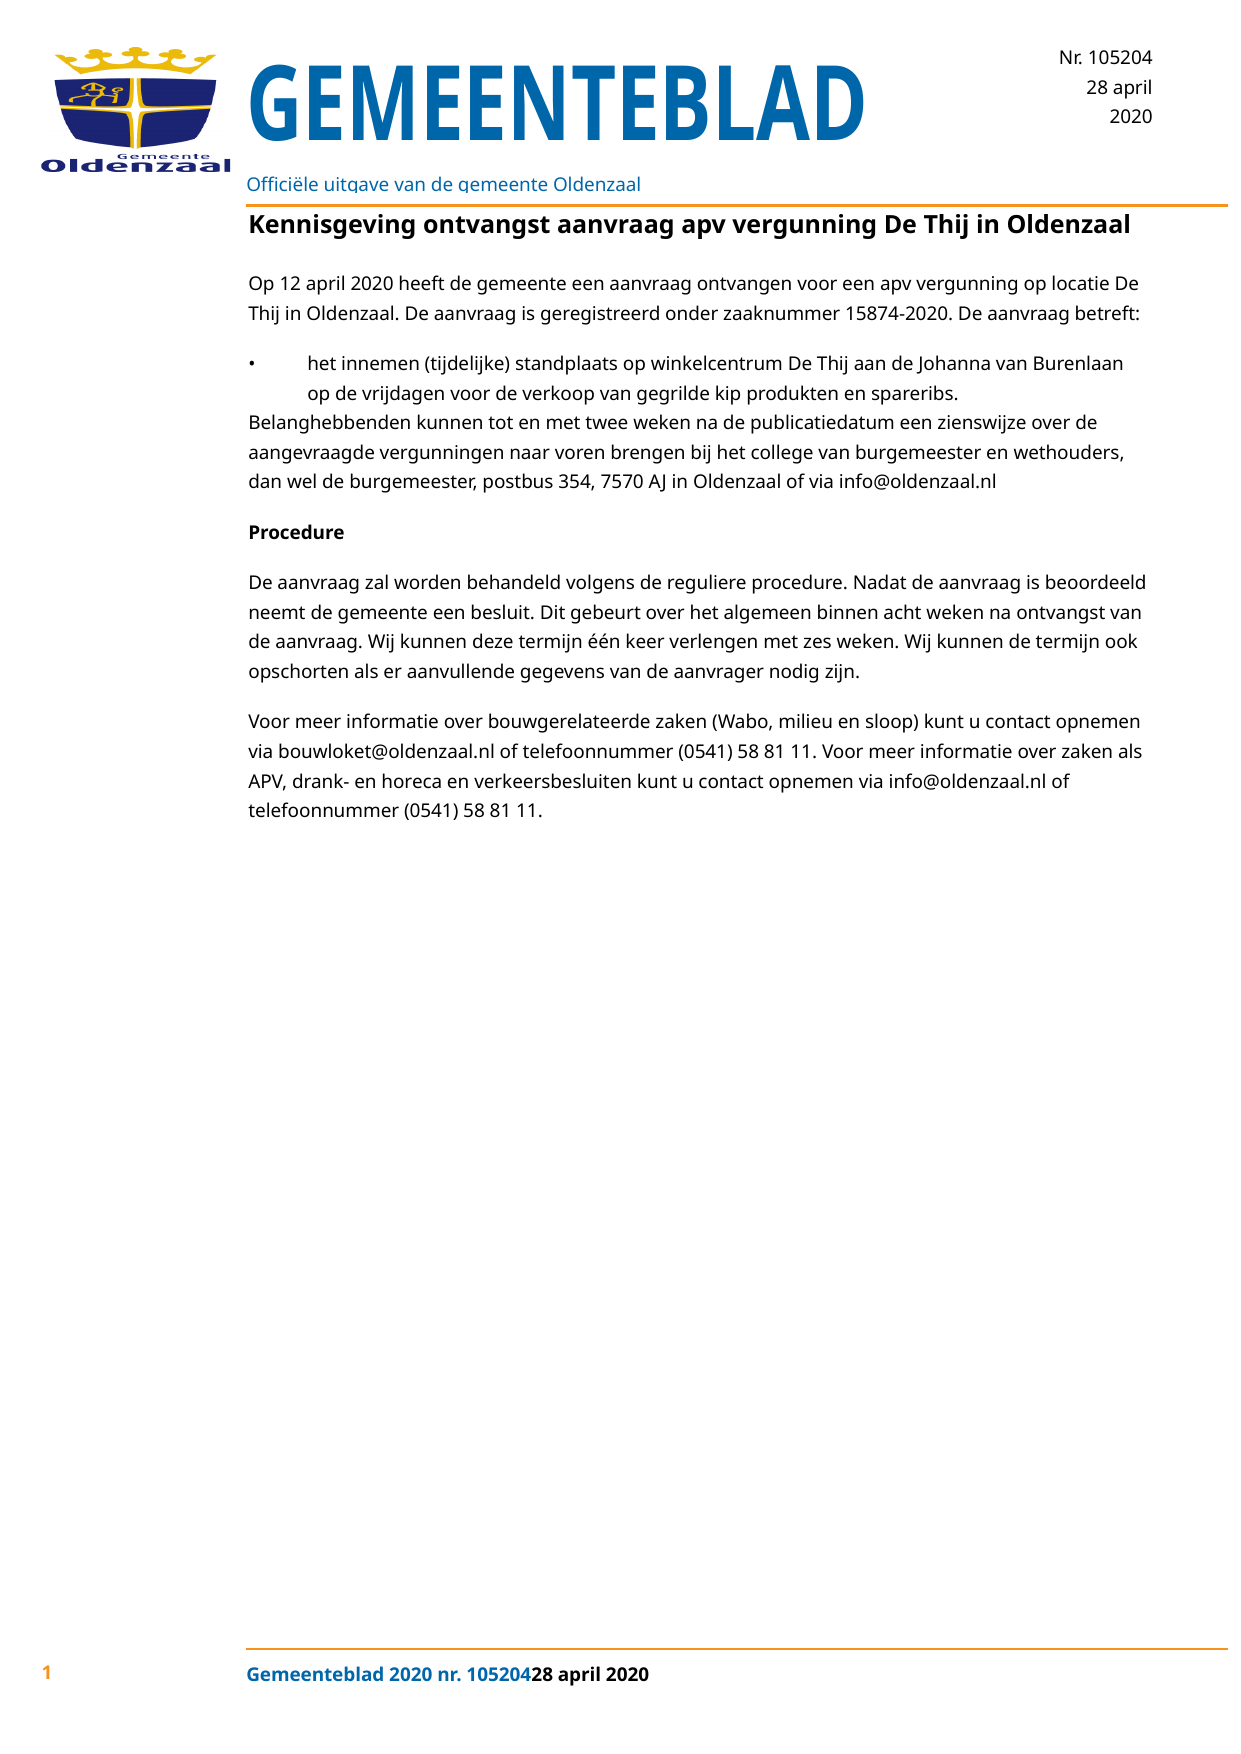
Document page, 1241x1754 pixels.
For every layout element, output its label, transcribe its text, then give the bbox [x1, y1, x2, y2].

text Op 12 april 2020 heeft de gemeente een aanvraag ontvangen voor een apv vergunning op locatie De Thij in Oldenzaal. De aanvraag is geregistreerd onder zaaknummer 15874-2020. De aanvraag betreft: [248, 270, 1152, 326]
text Voor meer informatie over bouwgerelateerde zaken (Wabo, milieu en sloop) kunt u contact opnemen via bouwloket@oldenzaal.nl of telefoonnummer (0541) 58 81 11. Voor meer informatie over zaken als APV, drank- en horeca en verkeersbesluiten kunt u contact opnemen via info@oldenzaal.nl of telefoonnummer (0541) 58 81 11. [248, 709, 1152, 823]
text De aanvraag zal worden behandeld volgens de reguliere procedure. Nadat de aanvraag is beoordeeld neemt de gemeente een besluit. Dit gebeurt over het algemeen binnen acht weken na ontvangst van de aanvraag. Wij kunnen deze termijn één keer verlengen met zes weken. Wij kunnen de termijn ook opschorten als er aanvullende gegevens van de aanvrager nodig zijn. [248, 569, 1152, 684]
text Kennisgeving ontvangst aanvraag apv vergunning De Thij in Oldenzaal [248, 207, 1152, 241]
text Belanghebbenden kunnen tot en met twee weken na de publicatiedatum een zienswijze over de aangevraagde vergunningen naar voren brengen bij het college van burgemeester en wethouders, dan wel de burgemeester, postbus 354, 7570 AJ in Oldenzaal of via info@oldenzaal.nl [248, 409, 1152, 494]
picture [41, 47, 231, 172]
list het innemen (tijdelijke) standplaats op winkelcentrum De Thij aan de Johanna van Burenlaan op de vrijdagen voor de verkoop van gegrilde kip produkten en spareribs. [248, 350, 1152, 406]
text Procedure [248, 519, 1152, 545]
